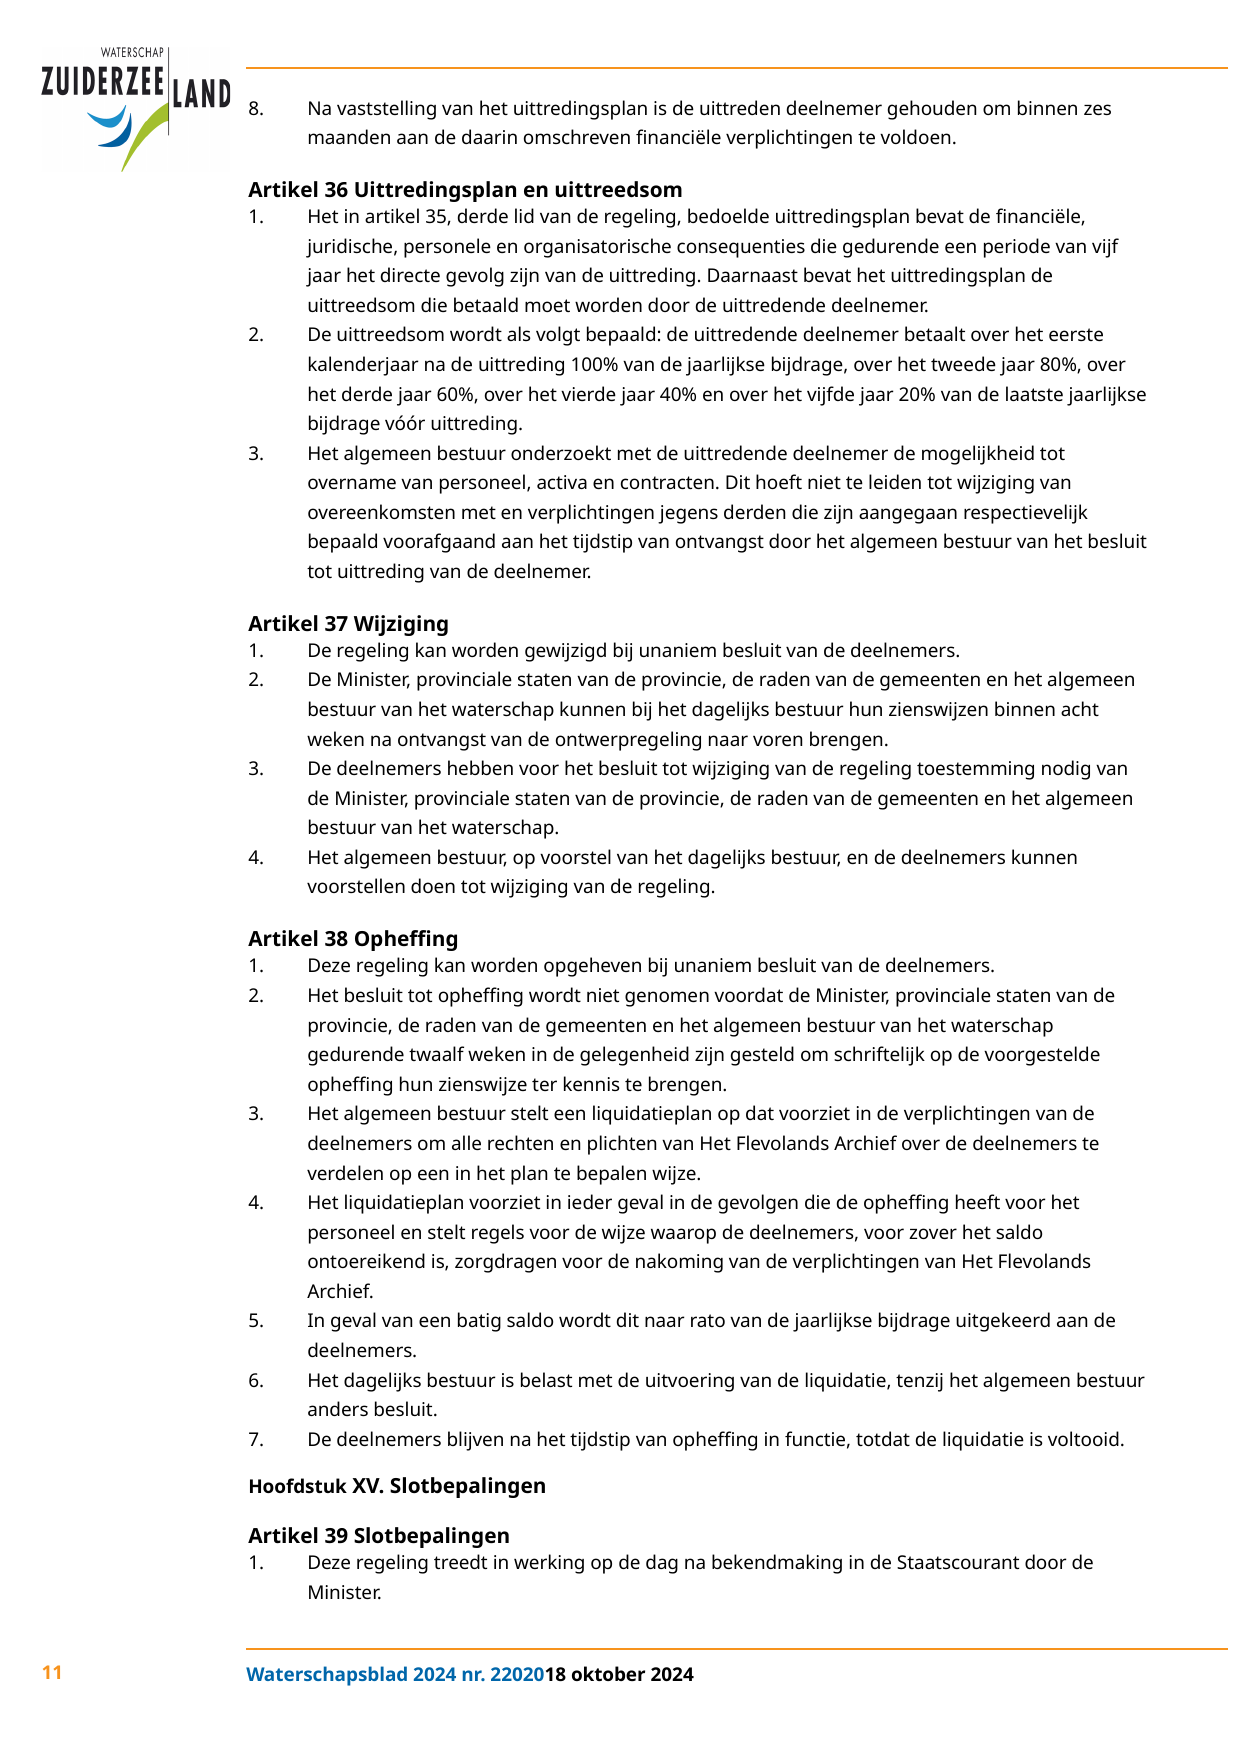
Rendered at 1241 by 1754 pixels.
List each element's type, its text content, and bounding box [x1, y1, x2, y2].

text Hoofdstuk XV. Slotbepalingen [248, 1472, 1152, 1500]
text Artikel 36 Uittredingsplan en uittreedsom [248, 175, 1152, 203]
list Na vaststelling van het uittredingsplan is de uittreden deelnemer gehouden om binnen zes maanden aan de daarin omschreven financiële verplichtingen te voldoen. [248, 95, 1152, 150]
list In geval van een batig saldo wordt dit naar rato van de jaarlijkse bijdrage uitgekeerd aan de deelnemers. [248, 1308, 1152, 1363]
list Het algemeen bestuur onderzoekt met de uittredende deelnemer de mogelijkheid tot overname van personeel, activa en contracten. Dit hoeft niet te leiden tot wijziging van overeenkomsten met en verplichtingen jegens derden die zijn aangegaan respectievelijk bepaald voorafgaand aan het tijdstip van ontvangst door het algemeen bestuur van het besluit tot uittreding van de deelnemer. [248, 440, 1152, 584]
list Deze regeling treedt in werking op de dag na bekendmaking in de Staatscourant door de Minister. [248, 1549, 1152, 1604]
list De deelnemers blijven na het tijdstip van opheffing in functie, totdat de liquidatie is voltooid. [248, 1426, 1152, 1452]
list Het liquidatieplan voorziet in ieder geval in de gevolgen die de opheffing heeft voor het personeel en stelt regels voor de wijze waarop de deelnemers, voor zover het saldo ontoereikend is, zorgdragen voor de nakoming van de verplichtingen van Het Flevolands Archief. [248, 1189, 1152, 1304]
list Het besluit tot opheffing wordt niet genomen voordat de Minister, provinciale staten van de provincie, de raden van de gemeenten en het algemeen bestuur van het waterschap gedurende twaalf weken in de gelegenheid zijn gesteld om schriftelijk op de voorgestelde opheffing hun zienswijze ter kennis te brengen. [248, 982, 1152, 1097]
list De deelnemers hebben voor het besluit tot wijziging van de regeling toestemming nodig van de Minister, provinciale staten van de provincie, de raden van de gemeenten en het algemeen bestuur van het waterschap. [248, 755, 1152, 840]
list Het in artikel 35, derde lid van de regeling, bedoelde uittredingsplan bevat de financiële, juridische, personele en organisatorische consequenties die gedurende een periode van vijf jaar het directe gevolg zijn van de uittreding. Daarnaast bevat het uittredingsplan de uittreedsom die betaald moet worden door de uittredende deelnemer. [248, 203, 1152, 318]
picture [41, 47, 231, 172]
list De regeling kan worden gewijzigd bij unaniem besluit van de deelnemers. [248, 637, 1152, 663]
list Deze regeling kan worden opgeheven bij unaniem besluit van de deelnemers. [248, 953, 1152, 978]
text Artikel 37 Wijziging [248, 609, 1152, 637]
text Artikel 39 Slotbepalingen [248, 1521, 1152, 1549]
list De uittreedsom wordt als volgt bepaald: de uittredende deelnemer betaalt over het eerste kalenderjaar na de uittreding 100% van de jaarlijkse bijdrage, over het tweede jaar 80%, over het derde jaar 60%, over het vierde jaar 40% en over het vijfde jaar 20% van de laatste jaarlijkse bijdrage vóór uittreding. [248, 322, 1152, 436]
list Het algemeen bestuur stelt een liquidatieplan op dat voorziet in de verplichtingen van de deelnemers om alle rechten en plichten van Het Flevolands Archief over de deelnemers te verdelen op een in het plan te bepalen wijze. [248, 1101, 1152, 1185]
text Artikel 38 Opheffing [248, 924, 1152, 953]
list De Minister, provinciale staten van de provincie, de raden van de gemeenten en het algemeen bestuur van het waterschap kunnen bij het dagelijks bestuur hun zienswijzen binnen acht weken na ontvangst van de ontwerpregeling naar voren brengen. [248, 667, 1152, 752]
list Het algemeen bestuur, op voorstel van het dagelijks bestuur, en de deelnemers kunnen voorstellen doen tot wijziging van de regeling. [248, 844, 1152, 899]
list Het dagelijks bestuur is belast met de uitvoering van de liquidatie, tenzij het algemeen bestuur anders besluit. [248, 1367, 1152, 1422]
